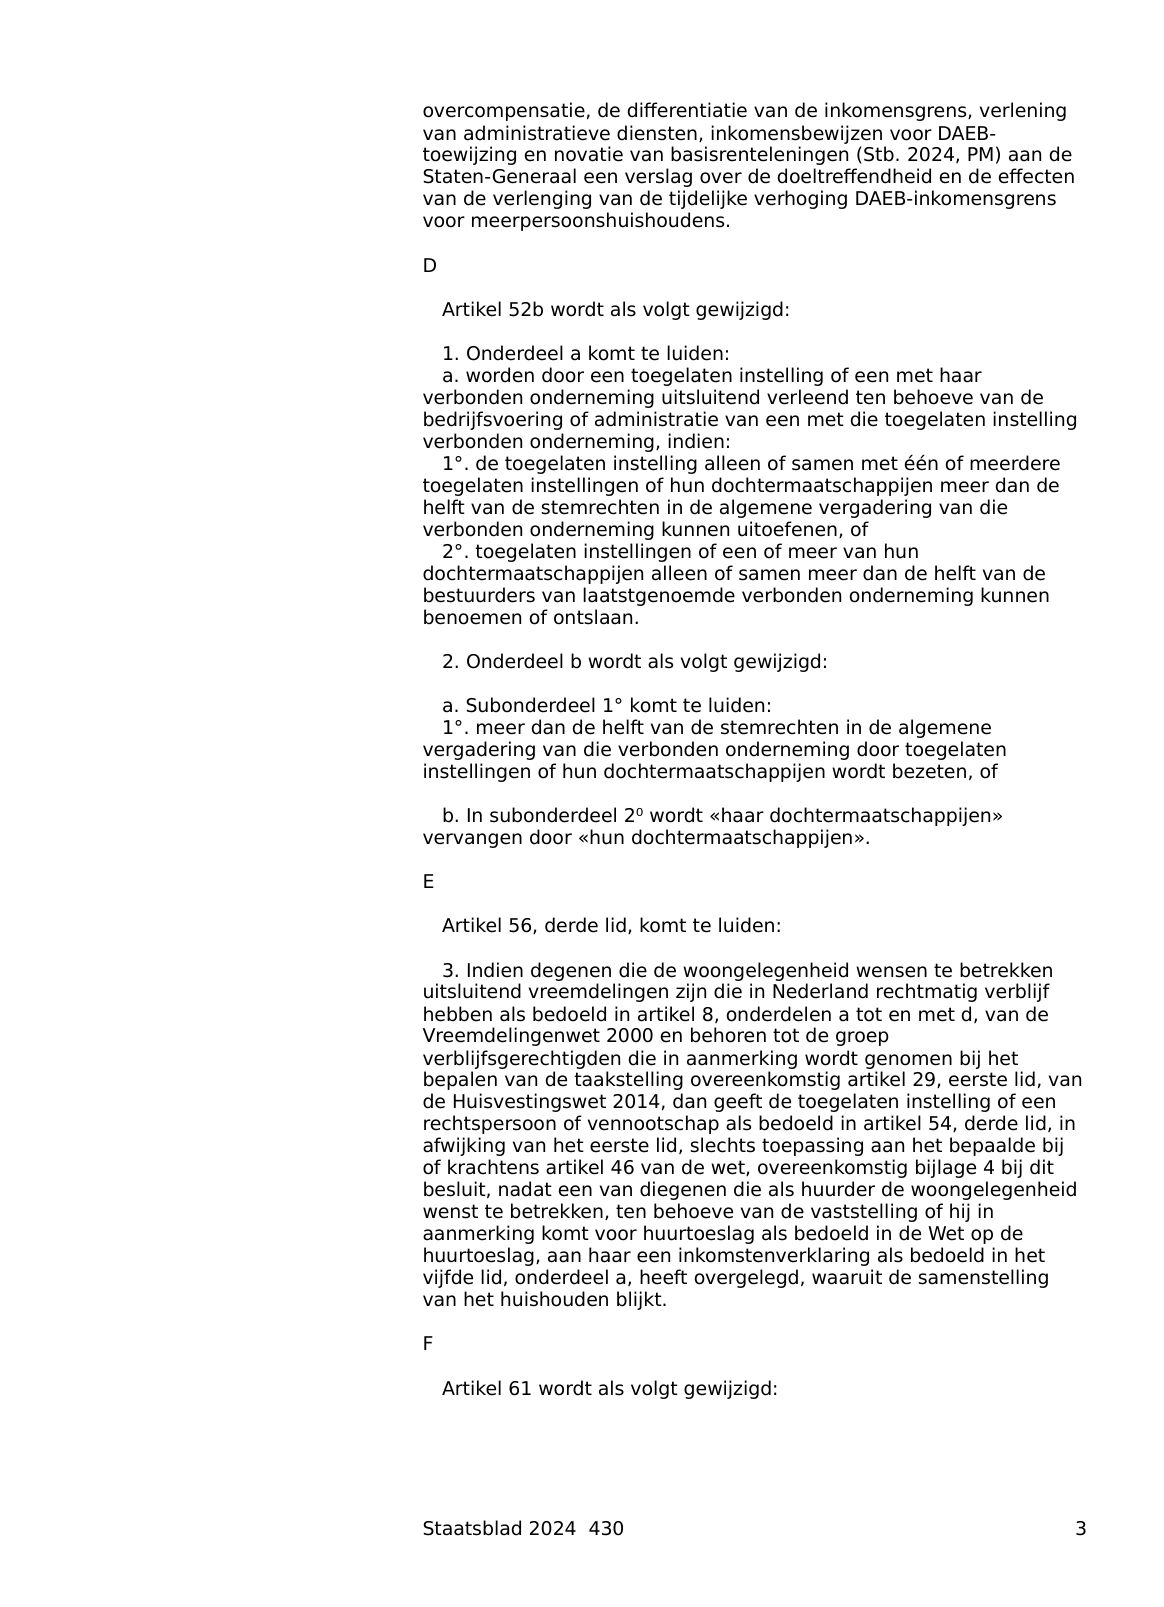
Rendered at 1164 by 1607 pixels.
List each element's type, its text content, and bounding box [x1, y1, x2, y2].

text E [422, 871, 1087, 893]
text 1. Onderdeel a komt te luiden: [422, 343, 1087, 365]
text 2. Onderdeel b wordt als volgt gewijzigd: [422, 651, 1087, 673]
text Artikel 61 wordt als volgt gewijzigd: [422, 1377, 1087, 1399]
text a. worden door een toegelaten instelling of een met haar verbonden onderneming uitsluitend verleend ten behoeve van de bedrijfsvoering of administratie van een met die toegelaten instelling verbonden onderneming, indien: [422, 365, 1087, 453]
text overcompensatie, de differentiatie van de inkomensgrens, verlening van administratieve diensten, inkomensbewijzen voor DAEB-toewijzing en novatie van basisrenteleningen (Stb. 2024, PM) aan de Staten-Generaal een verslag over de doeltreffendheid en de effecten van de verlenging van de tijdelijke verhoging DAEB-inkomensgrens voor meerpersoonshuishoudens. [422, 100, 1087, 232]
text b. In subonderdeel 2⁰ wordt «haar dochtermaatschappijen» vervangen door «hun dochtermaatschappijen». [422, 805, 1087, 849]
text F [422, 1333, 1087, 1355]
text a. Subonderdeel 1° komt te luiden: [422, 695, 1087, 717]
text D [422, 254, 1087, 276]
text Artikel 56, derde lid, komt te luiden: [422, 915, 1087, 937]
text 2°. toegelaten instellingen of een of meer van hun dochtermaatschappijen alleen of samen meer dan de helft van de bestuurders van laatstgenoemde verbonden onderneming kunnen benoemen of ontslaan. [422, 541, 1087, 628]
text 3. Indien degenen die de woongelegenheid wensen te betrekken uitsluitend vreemdelingen zijn die in Nederland rechtmatig verblijf hebben als bedoeld in artikel 8, onderdelen a tot en met d, van de Vreemdelingenwet 2000 en behoren tot de groep verblijfsgerechtigden die in aanmerking wordt genomen bij het bepalen van de taakstelling overeenkomstig artikel 29, eerste lid, van de Huisvestingswet 2014, dan geeft de toegelaten instelling of een rechtspersoon of vennootschap als bedoeld in artikel 54, derde lid, in afwijking van het eerste lid, slechts toepassing aan het bepaalde bij of krachtens artikel 46 van de wet, overeenkomstig bijlage 4 bij dit besluit, nadat een van diegenen die als huurder de woongelegenheid wenst te betrekken, ten behoeve van de vaststelling of hij in aanmerking komt voor huurtoeslag als bedoeld in de Wet op de huurtoeslag, aan haar een inkomstenverklaring als bedoeld in het vijfde lid, onderdeel a, heeft overgelegd, waaruit de samenstelling van het huishouden blijkt. [422, 959, 1087, 1311]
text Artikel 52b wordt als volgt gewijzigd: [422, 299, 1087, 321]
text 1°. de toegelaten instelling alleen of samen met één of meerdere toegelaten instellingen of hun dochtermaatschappijen meer dan de helft van de stemrechten in de algemene vergadering van die verbonden onderneming kunnen uitoefenen, of [422, 453, 1087, 541]
text 1°. meer dan de helft van de stemrechten in de algemene vergadering van die verbonden onderneming door toegelaten instellingen of hun dochtermaatschappijen wordt bezeten, of [422, 717, 1087, 783]
